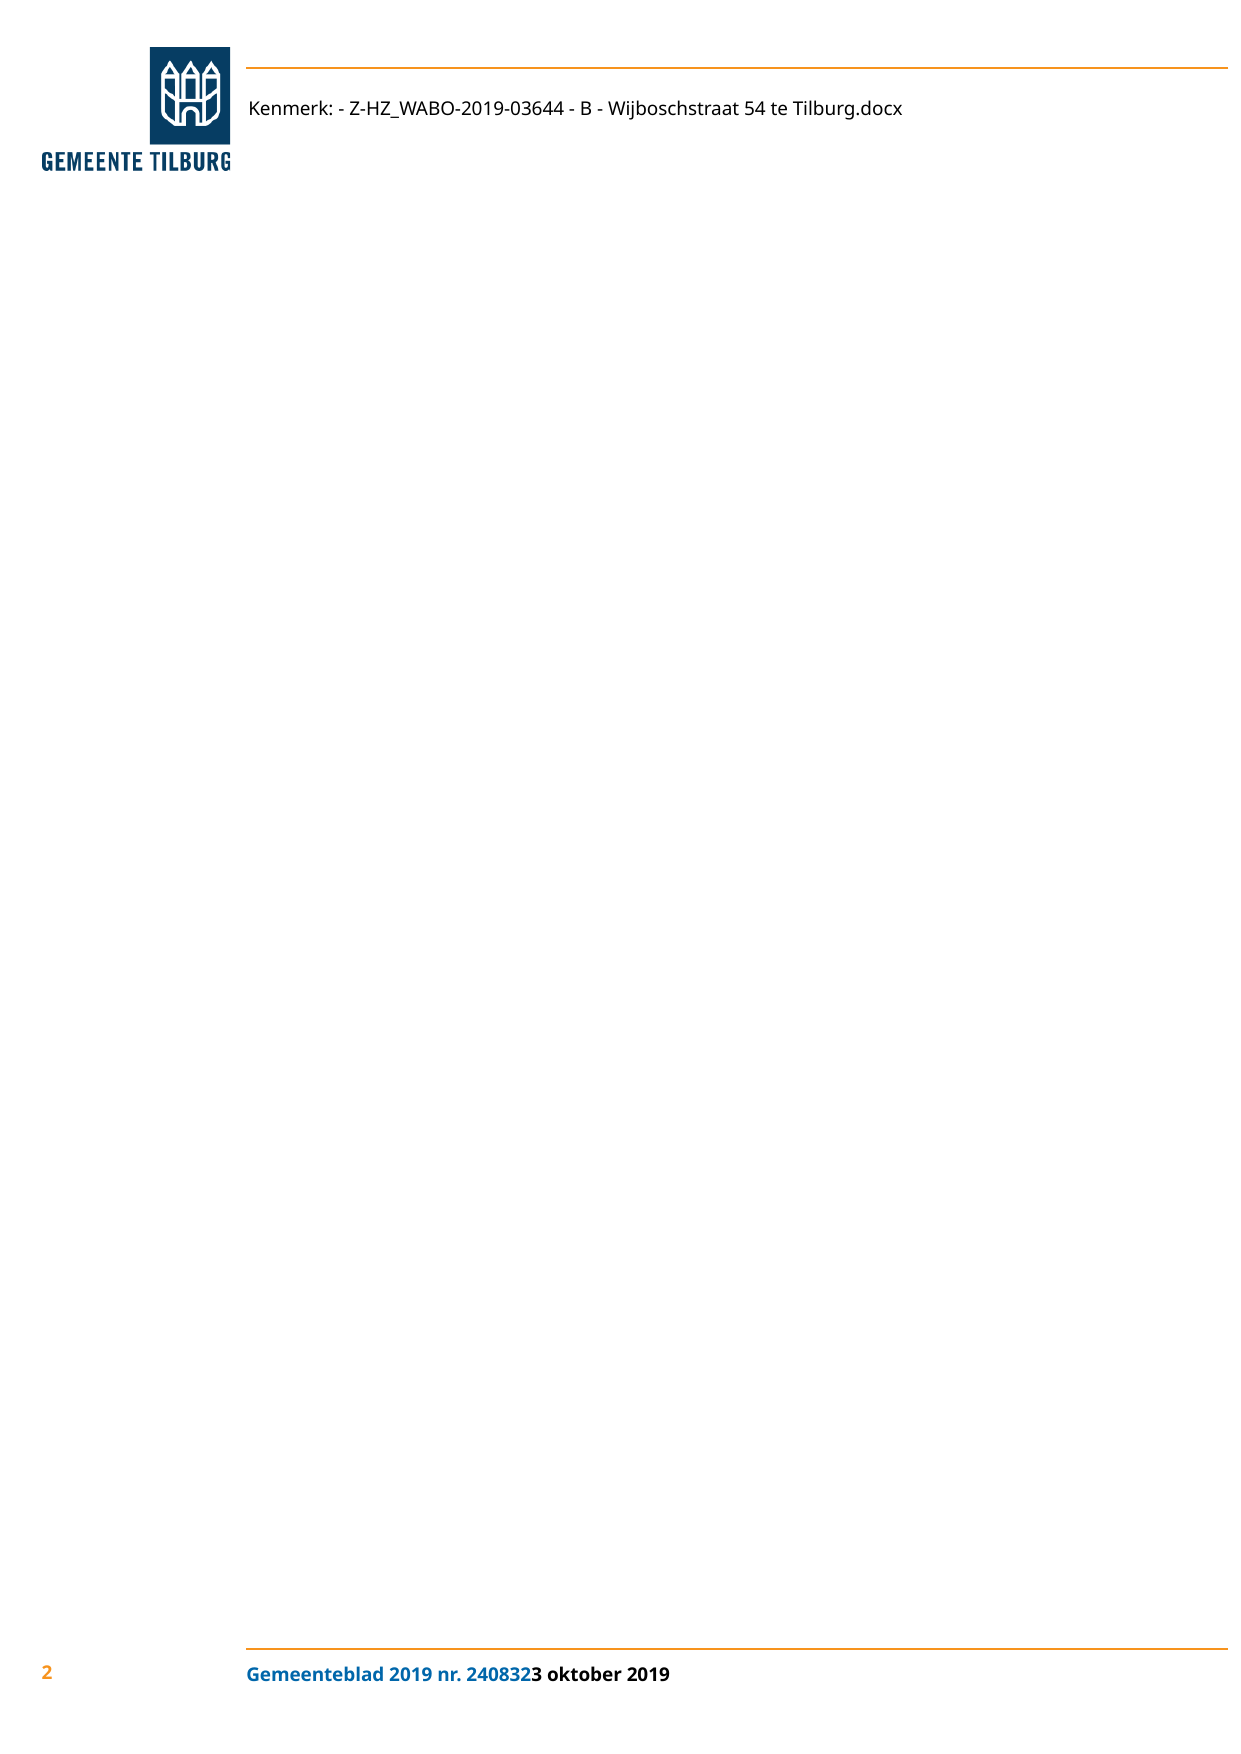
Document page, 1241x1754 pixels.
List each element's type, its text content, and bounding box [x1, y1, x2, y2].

text Kenmerk: - Z-HZ_WABO-2019-03644 - B - Wijboschstraat 54 te Tilburg.docx [248, 95, 1152, 121]
picture [41, 47, 231, 172]
